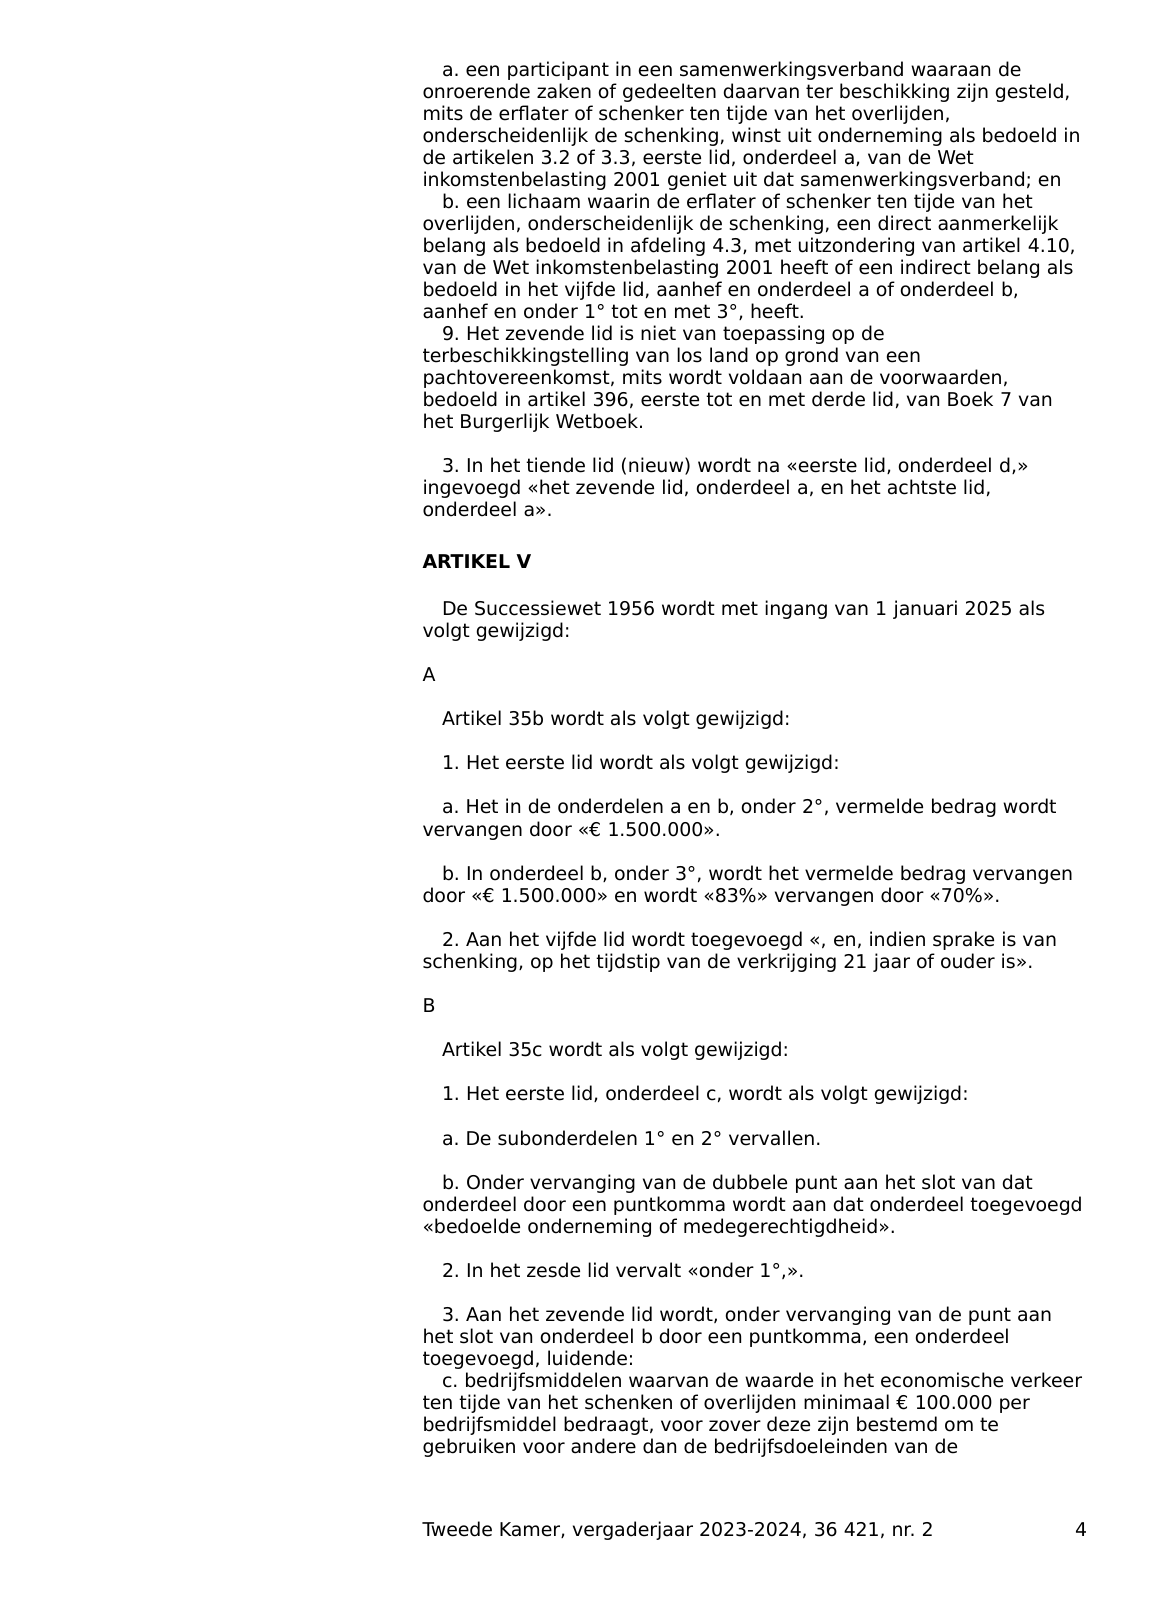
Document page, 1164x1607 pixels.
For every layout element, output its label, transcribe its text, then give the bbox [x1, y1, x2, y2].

text 9. Het zevende lid is niet van toepassing op de terbeschikkingstelling van los land op grond van een pachtovereenkomst, mits wordt voldaan aan de voorwaarden, bedoeld in artikel 396, eerste tot en met derde lid, van Boek 7 van het Burgerlijk Wetboek. [422, 323, 1087, 433]
text a. Het in de onderdelen a en b, onder 2°, vermelde bedrag wordt vervangen door «€ 1.500.000». [422, 796, 1087, 840]
text a. De subonderdelen 1° en 2° vervallen. [422, 1127, 1087, 1149]
text 2. In het zesde lid vervalt «onder 1°,». [422, 1260, 1087, 1282]
text 1. Het eerste lid, onderdeel c, wordt als volgt gewijzigd: [422, 1083, 1087, 1105]
text Artikel 35c wordt als volgt gewijzigd: [422, 1039, 1087, 1061]
text c. bedrijfsmiddelen waarvan de waarde in het economische verkeer ten tijde van het schenken of overlijden minimaal € 100.000 per bedrijfsmiddel bedraagt, voor zover deze zijn bestemd om te gebruiken voor andere dan de bedrijfsdoeleinden van de [422, 1370, 1087, 1458]
text b. In onderdeel b, onder 3°, wordt het vermelde bedrag vervangen door «€ 1.500.000» en wordt «83%» vervangen door «70%». [422, 863, 1087, 907]
text b. Onder vervanging van de dubbele punt aan het slot van dat onderdeel door een puntkomma wordt aan dat onderdeel toegevoegd «bedoelde onderneming of medegerechtigdheid». [422, 1172, 1087, 1237]
text a. een participant in een samenwerkingsverband waaraan de onroerende zaken of gedeelten daarvan ter beschikking zijn gesteld, mits de erflater of schenker ten tijde van het overlijden, onderscheidenlijk de schenking, winst uit onderneming als bedoeld in de artikelen 3.2 of 3.3, eerste lid, onderdeel a, van de Wet inkomstenbelasting 2001 geniet uit dat samenwerkingsverband; en [422, 59, 1087, 191]
text De Successiewet 1956 wordt met ingang van 1 januari 2025 als volgt gewijzigd: [422, 598, 1087, 642]
text B [422, 995, 1087, 1017]
text 2. Aan het vijfde lid wordt toegevoegd «, en, indien sprake is van schenking, op het tijdstip van de verkrijging 21 jaar of ouder is». [422, 929, 1087, 973]
text A [422, 664, 1087, 686]
text 3. In het tiende lid (nieuw) wordt na «eerste lid, onderdeel d,» ingevoegd «het zevende lid, onderdeel a, en het achtste lid, onderdeel a». [422, 455, 1087, 521]
text 3. Aan het zevende lid wordt, onder vervanging van de punt aan het slot van onderdeel b door een puntkomma, een onderdeel toegevoegd, luidende: [422, 1304, 1087, 1370]
subtitle ARTIKEL V [422, 551, 1087, 573]
text b. een lichaam waarin de erflater of schenker ten tijde van het overlijden, onderscheidenlijk de schenking, een direct aanmerkelijk belang als bedoeld in afdeling 4.3, met uitzondering van artikel 4.10, van de Wet inkomstenbelasting 2001 heeft of een indirect belang als bedoeld in het vijfde lid, aanhef en onderdeel a of onderdeel b, aanhef en onder 1° tot en met 3°, heeft. [422, 191, 1087, 323]
text Artikel 35b wordt als volgt gewijzigd: [422, 708, 1087, 730]
text 1. Het eerste lid wordt als volgt gewijzigd: [422, 752, 1087, 774]
